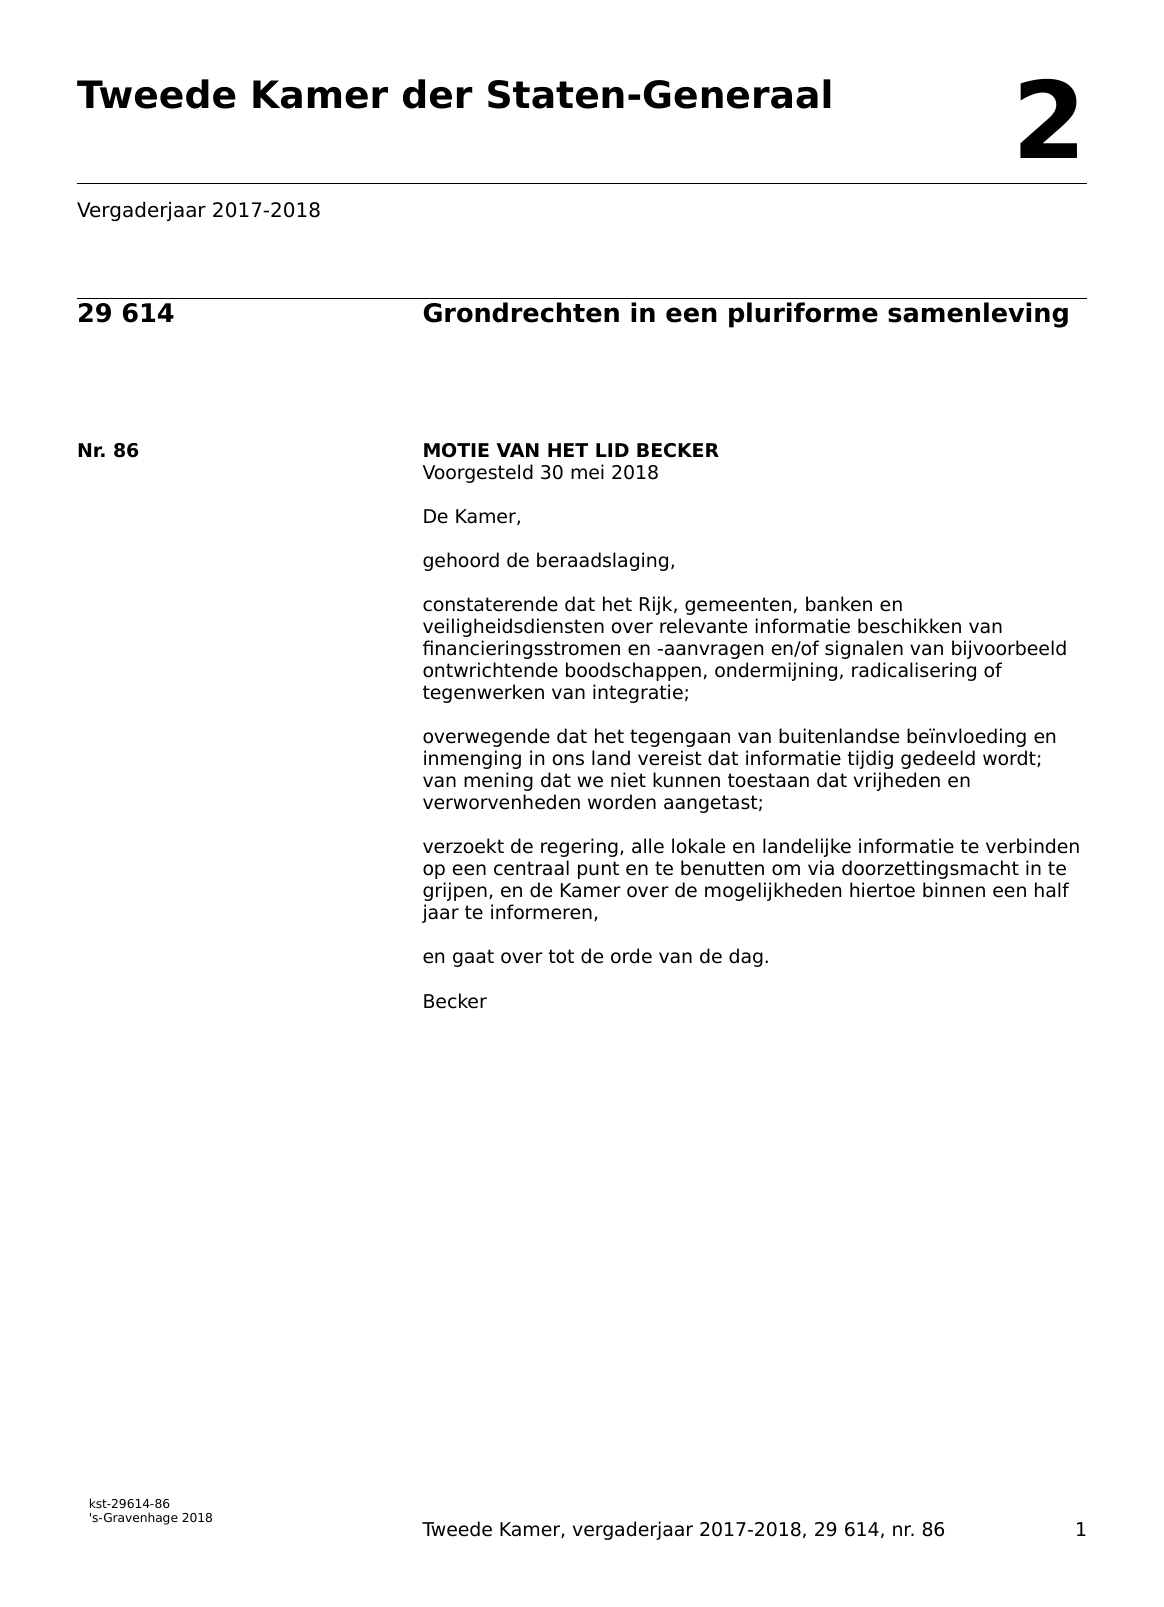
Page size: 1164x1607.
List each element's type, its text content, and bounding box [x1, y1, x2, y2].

text gehoord de beraadslaging, [422, 550, 1087, 572]
subtitle 29 614 Grondrechten in een pluriforme samenleving [77, 299, 1087, 329]
table_header Tweede Kamer der Staten-Generaal [77, 59, 886, 183]
text verzoekt de regering, alle lokale en landelijke informatie te verbinden op een centraal punt en te benutten om via doorzettingsmacht in te grijpen, en de Kamer over de mogelijkheden hiertoe binnen een half jaar te informeren, [422, 836, 1087, 924]
text 's-Gravenhage 2018 [88, 1511, 323, 1525]
table_cell Vergaderjaar 2017-2018 [77, 184, 1087, 298]
text Becker [422, 991, 1087, 1013]
text De Kamer, [422, 506, 1087, 528]
table_header 2 [886, 59, 1087, 183]
subtitle Nr. 86 MOTIE VAN HET LID BECKER [77, 440, 1087, 462]
text van mening dat we niet kunnen toestaan dat vrijheden en verworvenheden worden aangetast; [422, 770, 1087, 814]
text en gaat over tot de orde van de dag. [422, 946, 1087, 968]
text overwegende dat het tegengaan van buitenlandse beïnvloeding en inmenging in ons land vereist dat informatie tijdig gedeeld wordt; [422, 726, 1087, 770]
text Voorgesteld 30 mei 2018 [422, 462, 1087, 484]
text constaterende dat het Rijk, gemeenten, banken en veiligheidsdiensten over relevante informatie beschikken van financieringsstromen en -aanvragen en/of signalen van bijvoorbeeld ontwrichtende boodschappen, ondermijning, radicalisering of tegenwerken van integratie; [422, 594, 1087, 704]
text kst-29614-86 [88, 1497, 323, 1511]
